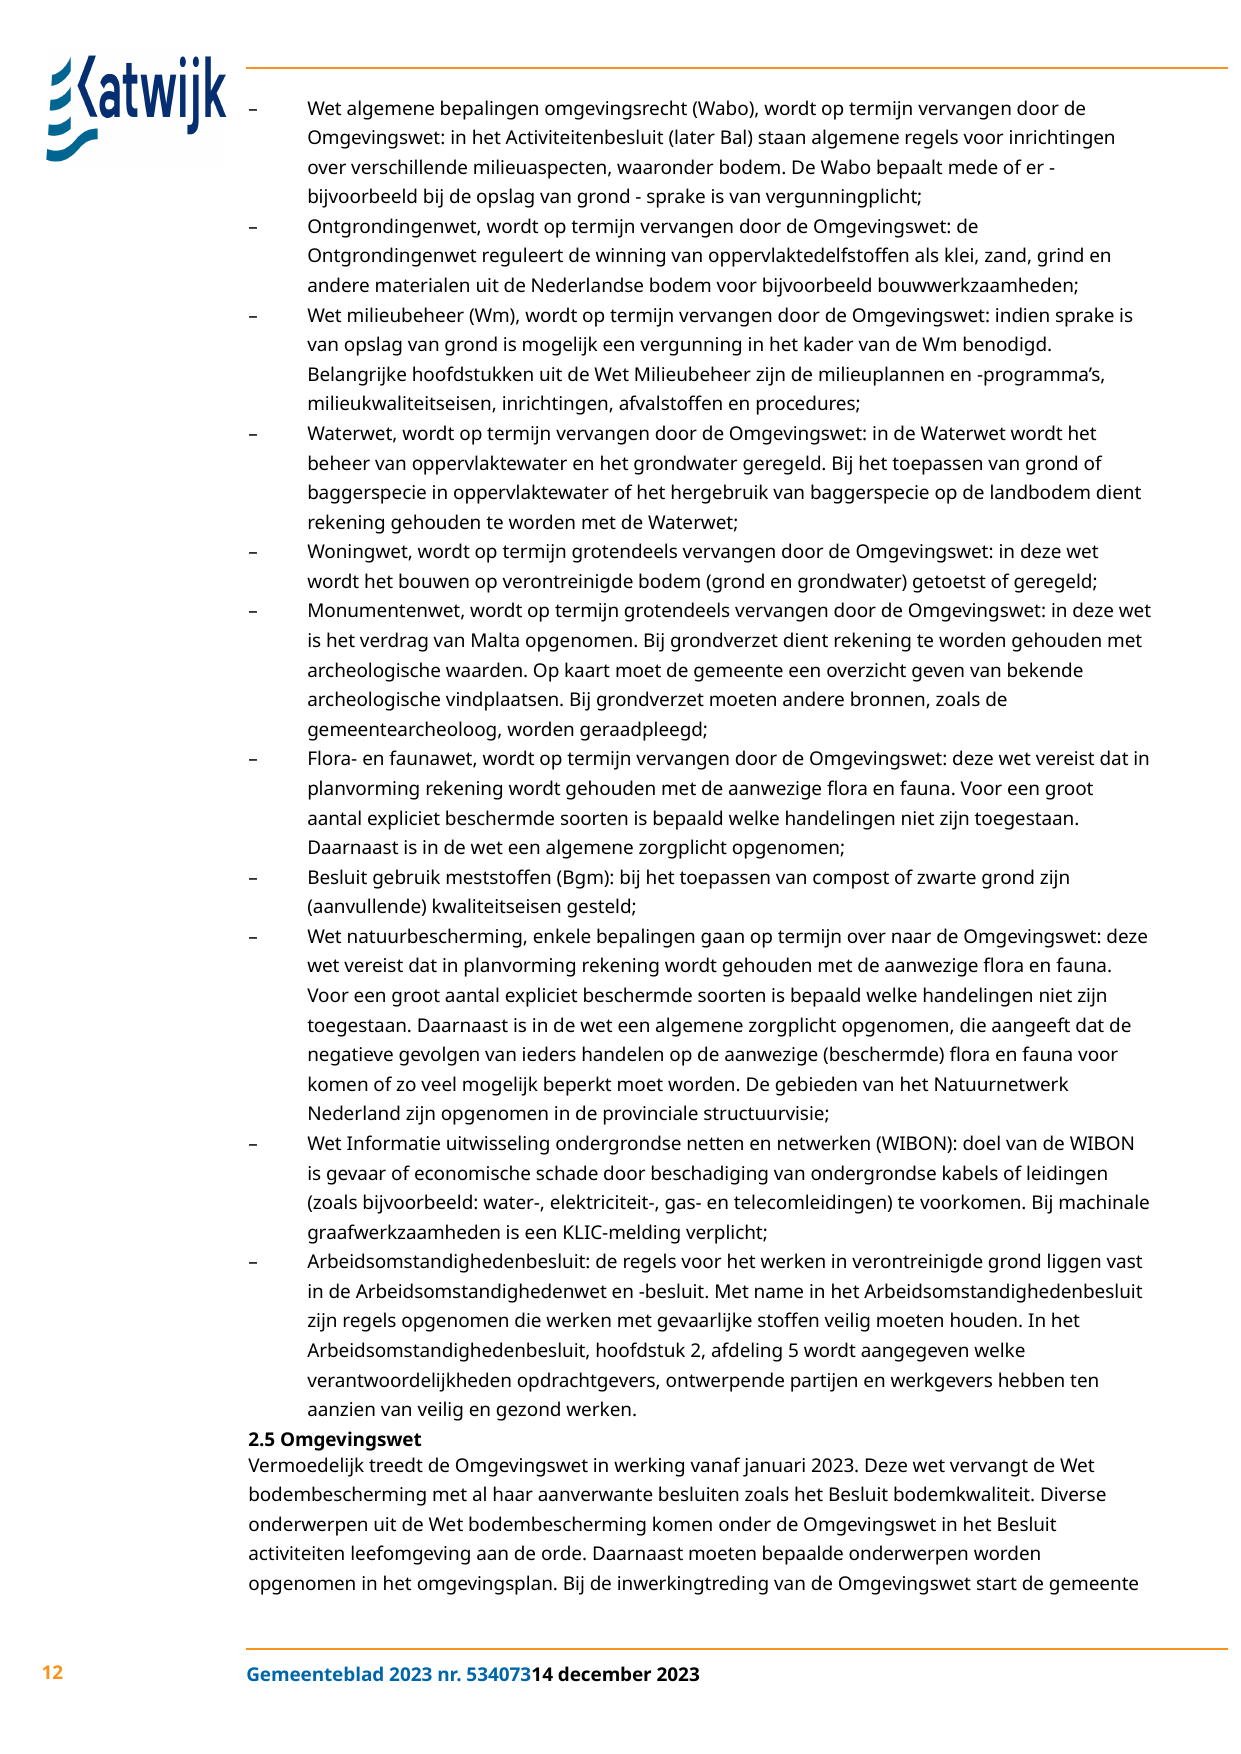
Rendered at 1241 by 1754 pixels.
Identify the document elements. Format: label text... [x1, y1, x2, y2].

list Woningwet, wordt op termijn grotendeels vervangen door de Omgevingswet: in deze wet wordt het bouwen op verontreinigde bodem (grond en grondwater) getoetst of geregeld; [248, 538, 1152, 594]
text Vermoedelijk treedt de Omgevingswet in werking vanaf januari 2023. Deze wet vervangt de Wet bodembescherming met al haar aanverwante besluiten zoals het Besluit bodemkwaliteit. Diverse onderwerpen uit de Wet bodembescherming komen onder de Omgevingswet in het Besluit activiteiten leefomgeving aan de orde. Daarnaast moeten bepaalde onderwerpen worden opgenomen in het omgevingsplan. Bij de inwerkingtreding van de Omgevingswet start de gemeente [248, 1452, 1152, 1596]
list Waterwet, wordt op termijn vervangen door de Omgevingswet: in de Waterwet wordt het beheer van oppervlaktewater en het grondwater geregeld. Bij het toepassen van grond of baggerspecie in oppervlaktewater of het hergebruik van baggerspecie op de landbodem dient rekening gehouden te worden met de Waterwet; [248, 420, 1152, 535]
list Monumentenwet, wordt op termijn grotendeels vervangen door de Omgevingswet: in deze wet is het verdrag van Malta opgenomen. Bij grondverzet dient rekening te worden gehouden met archeologische waarden. Op kaart moet de gemeente een overzicht geven van bekende archeologische vindplaatsen. Bij grondverzet moeten andere bronnen, zoals de gemeentearcheoloog, worden geraadpleegd; [248, 598, 1152, 742]
list Flora- en faunawet, wordt op termijn vervangen door de Omgevingswet: deze wet vereist dat in planvorming rekening wordt gehouden met de aanwezige flora en fauna. Voor een groot aantal expliciet beschermde soorten is bepaald welke handelingen niet zijn toegestaan. Daarnaast is in de wet een algemene zorgplicht opgenomen; [248, 746, 1152, 860]
list Ontgrondingenwet, wordt op termijn vervangen door de Omgevingswet: de Ontgrondingenwet reguleert de winning van oppervlaktedelfstoffen als klei, zand, grind en andere materialen uit de Nederlandse bodem voor bijvoorbeeld bouwwerkzaamheden; [248, 213, 1152, 298]
list Wet natuurbescherming, enkele bepalingen gaan op termijn over naar de Omgevingswet: deze wet vereist dat in planvorming rekening wordt gehouden met de aanwezige flora en fauna. Voor een groot aantal expliciet beschermde soorten is bepaald welke handelingen niet zijn toegestaan. Daarnaast is in de wet een algemene zorgplicht opgenomen, die aangeeft dat de negatieve gevolgen van ieders handelen op de aanwezige (beschermde) flora en fauna voor komen of zo veel mogelijk beperkt moet worden. De gebieden van het Natuurnetwerk Nederland zijn opgenomen in de provinciale structuurvisie; [248, 923, 1152, 1126]
list Arbeidsomstandighedenbesluit: de regels voor het werken in verontreinigde grond liggen vast in de Arbeidsomstandighedenwet en -besluit. Met name in het Arbeidsomstandighedenbesluit zijn regels opgenomen die werken met gevaarlijke stoffen veilig moeten houden. In het Arbeidsomstandighedenbesluit, hoofdstuk 2, afdeling 5 wordt aangegeven welke verantwoordelijkheden opdrachtgevers, ontwerpende partijen en werkgevers hebben ten aanzien van veilig en gezond werken. [248, 1248, 1152, 1422]
list Besluit gebruik meststoffen (Bgm): bij het toepassen van compost of zwarte grond zijn (aanvullende) kwaliteitseisen gesteld; [248, 864, 1152, 919]
text 2.5 Omgevingswet [248, 1426, 1152, 1452]
list Wet algemene bepalingen omgevingsrecht (Wabo), wordt op termijn vervangen door de Omgevingswet: in het Activiteitenbesluit (later Bal) staan algemene regels voor inrichtingen over verschillende milieuaspecten, waaronder bodem. De Wabo bepaalt mede of er - bijvoorbeeld bij de opslag van grond - sprake is van vergunningplicht; [248, 95, 1152, 209]
list Wet milieubeheer (Wm), wordt op termijn vervangen door de Omgevingswet: indien sprake is van opslag van grond is mogelijk een vergunning in het kader van de Wm benodigd. Belangrijke hoofdstukken uit de Wet Milieubeheer zijn de milieuplannen en -programma’s, milieukwaliteitseisen, inrichtingen, afvalstoffen en procedures; [248, 302, 1152, 416]
picture [41, 47, 231, 172]
list Wet Informatie uitwisseling ondergrondse netten en netwerken (WIBON): doel van de WIBON is gevaar of economische schade door beschadiging van ondergrondse kabels of leidingen (zoals bijvoorbeeld: water-, elektriciteit-, gas- en telecomleidingen) te voorkomen. Bij machinale graafwerkzaamheden is een KLIC-melding verplicht; [248, 1130, 1152, 1245]
